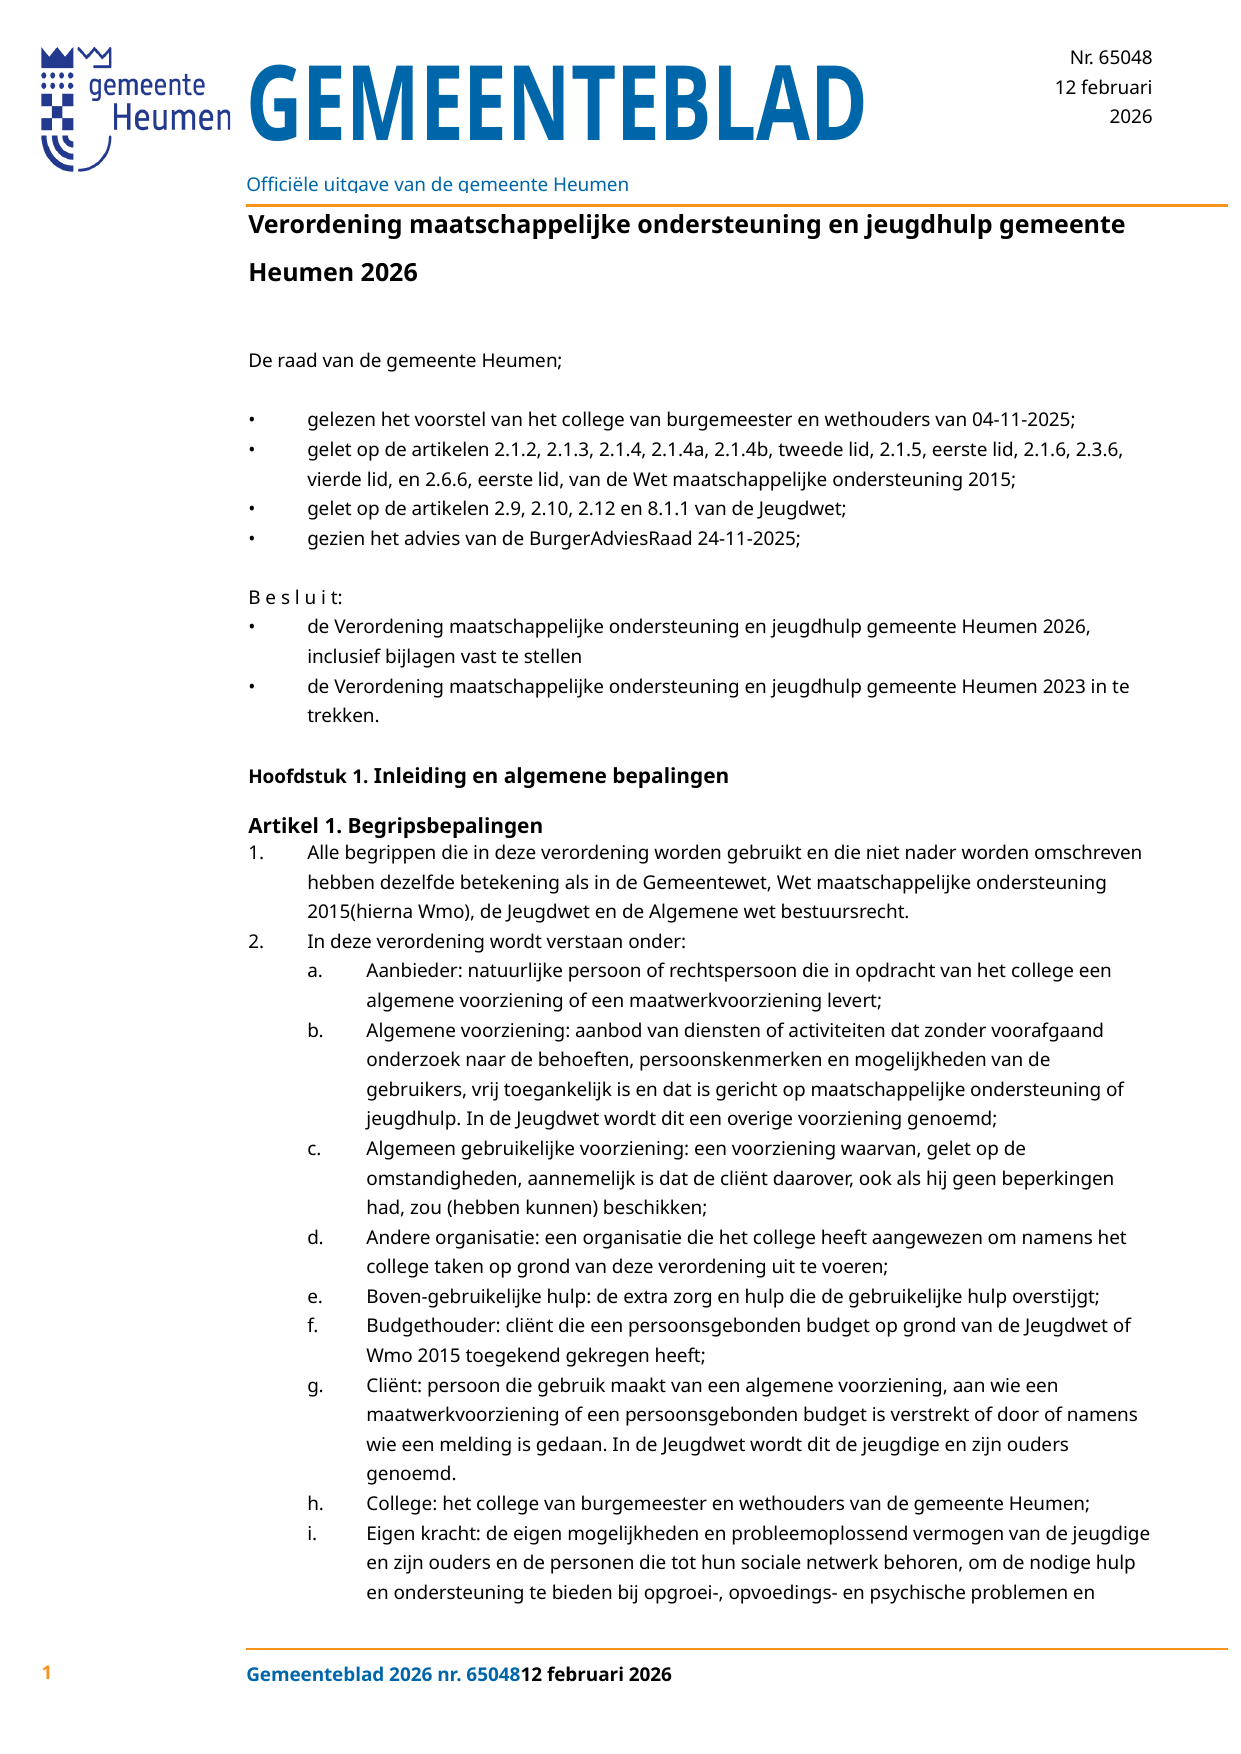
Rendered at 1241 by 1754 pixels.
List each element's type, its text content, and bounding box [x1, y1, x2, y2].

list gelet op de artikelen 2.1.2, 2.1.3, 2.1.4, 2.1.4a, 2.1.4b, tweede lid, 2.1.5, eerste lid, 2.1.6, 2.3.6, vierde lid, en 2.6.6, eerste lid, van de Wet maatschappelijke ondersteuning 2015; [248, 436, 1152, 492]
text Hoofdstuk 1. Inleiding en algemene bepalingen [248, 762, 1152, 790]
list gezien het advies van de BurgerAdviesRaad 24-11-2025; [248, 525, 1152, 551]
list College: het college van burgemeester en wethouders van de gemeente Heumen; [307, 1490, 1152, 1516]
list Alle begrippen die in deze verordening worden gebruikt en die niet nader worden omschreven hebben dezelfde betekening als in de Gemeentewet, Wet maatschappelijke ondersteuning 2015(hierna Wmo), de Jeugdwet en de Algemene wet bestuursrecht. [248, 839, 1152, 924]
list Budgethouder: cliënt die een persoonsgebonden budget op grond van de Jeugdwet of Wmo 2015 toegekend gekregen heeft; [307, 1313, 1152, 1368]
text De raad van de gemeente Heumen; [248, 347, 1152, 373]
text Artikel 1. Begripsbepalingen [248, 811, 1152, 839]
list In deze verordening wordt verstaan onder: [248, 928, 1152, 954]
text Verordening maatschappelijke ondersteuning en jeugdhulp gemeente Heumen 2026 [248, 207, 1152, 288]
list de Verordening maatschappelijke ondersteuning en jeugdhulp gemeente Heumen 2026, inclusief bijlagen vast te stellen [248, 614, 1152, 669]
list de Verordening maatschappelijke ondersteuning en jeugdhulp gemeente Heumen 2023 in te trekken. [248, 673, 1152, 728]
list Cliënt: persoon die gebruik maakt van een algemene voorziening, aan wie een maatwerkvoorziening of een persoonsgebonden budget is verstrekt of door of namens wie een melding is gedaan. In de Jeugdwet wordt dit de jeugdige en zijn ouders genoemd. [307, 1372, 1152, 1486]
list gelet op de artikelen 2.9, 2.10, 2.12 en 8.1.1 van de Jeugdwet; [248, 495, 1152, 521]
picture [41, 47, 231, 172]
list Eigen kracht: de eigen mogelijkheden en probleemoplossend vermogen van de jeugdige en zijn ouders en de personen die tot hun sociale netwerk behoren, om de nodige hulp en ondersteuning te bieden bij opgroei-, opvoedings- en psychische problemen en [307, 1520, 1152, 1605]
list Aanbieder: natuurlijke persoon of rechtspersoon die in opdracht van het college een algemene voorziening of een maatwerkvoorziening levert; [307, 958, 1152, 1013]
text B e s l u i t: [248, 584, 1152, 610]
list Andere organisatie: een organisatie die het college heeft aangewezen om namens het college taken op grond van deze verordening uit te voeren; [307, 1224, 1152, 1279]
list gelezen het voorstel van het college van burgemeester en wethouders van 04-11-2025; [248, 407, 1152, 432]
list Boven-gebruikelijke hulp: de extra zorg en hulp die de gebruikelijke hulp overstijgt; [307, 1283, 1152, 1309]
list Algemene voorziening: aanbod van diensten of activiteiten dat zonder voorafgaand onderzoek naar de behoeften, persoonskenmerken en mogelijkheden van de gebruikers, vrij toegankelijk is en dat is gericht op maatschappelijke ondersteuning of jeugdhulp. In de Jeugdwet wordt dit een overige voorziening genoemd; [307, 1017, 1152, 1131]
list Algemeen gebruikelijke voorziening: een voorziening waarvan, gelet op de omstandigheden, aannemelijk is dat de cliënt daarover, ook als hij geen beperkingen had, zou (hebben kunnen) beschikken; [307, 1135, 1152, 1220]
